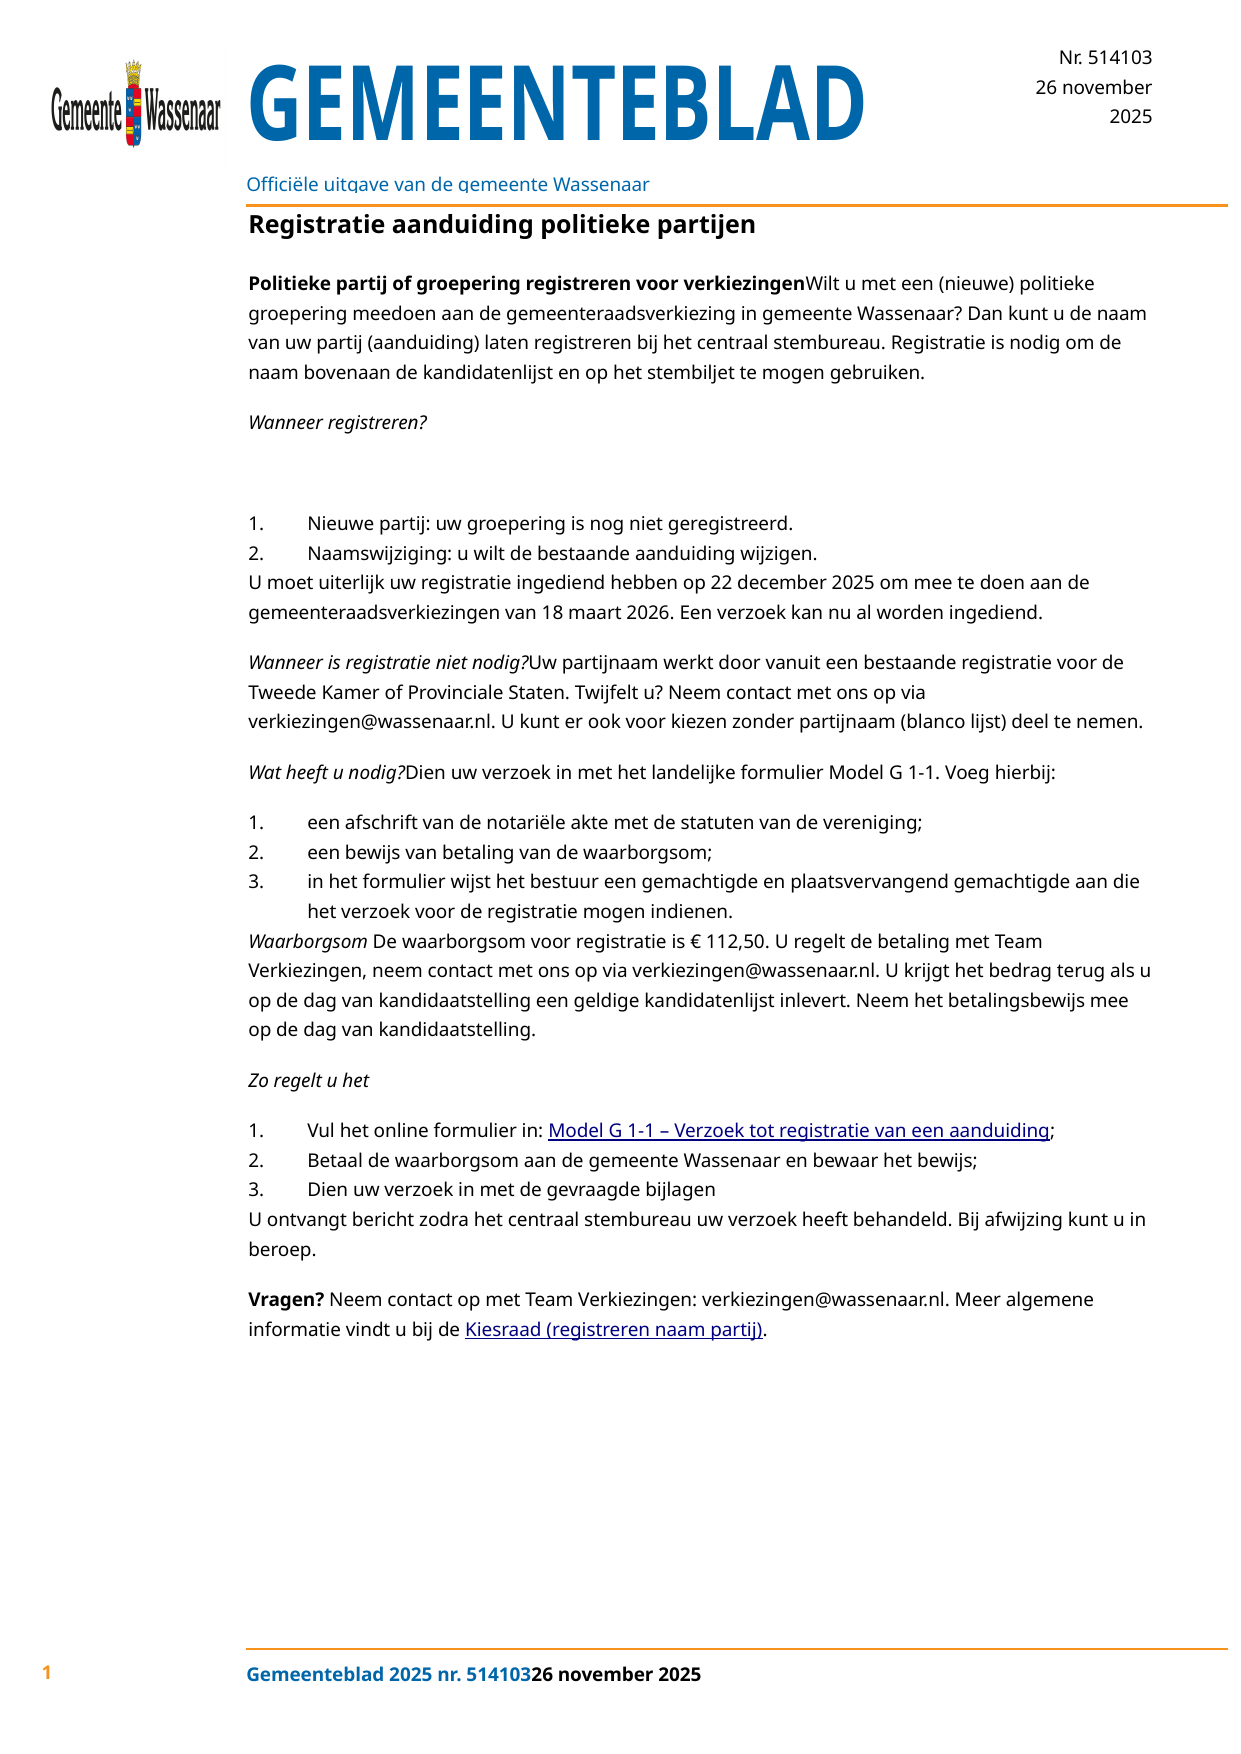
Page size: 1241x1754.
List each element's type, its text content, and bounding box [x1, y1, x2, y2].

list Dien uw verzoek in met de gevraagde bijlagen [248, 1177, 1152, 1202]
text Wat heeft u nodig?Dien uw verzoek in met het landelijke formulier Model G 1-1. Voeg hierbij: [248, 759, 1152, 785]
text Politieke partij of groepering registreren voor verkiezingenWilt u met een (nieuwe) politieke groepering meedoen aan de gemeenteraadsverkiezing in gemeente Wassenaar? Dan kunt u de naam van uw partij (aanduiding) laten registreren bij het centraal stembureau. Registratie is nodig om de naam bovenaan de kandidatenlijst en op het stembiljet te mogen gebruiken. [248, 270, 1152, 385]
text U moet uiterlijk uw registratie ingediend hebben op 22 december 2025 om mee te doen aan de gemeenteraadsverkiezingen van 18 maart 2026. Een verzoek kan nu al worden ingediend. [248, 569, 1152, 625]
picture [41, 47, 231, 172]
text Wanneer is registratie niet nodig?Uw partijnaam werkt door vanuit een bestaande registratie voor de Tweede Kamer of Provinciale Staten. Twijfelt u? Neem contact met ons op via verkiezingen@wassenaar.nl. U kunt er ook voor kiezen zonder partijnaam (blanco lijst) deel te nemen. [248, 649, 1152, 734]
list Naamswijziging: u wilt de bestaande aanduiding wijzigen. [248, 540, 1152, 566]
text Vragen? Neem contact op met Team Verkiezingen: verkiezingen@wassenaar.nl. Meer algemene informatie vindt u bij de Kiesraad (registreren naam partij). [248, 1286, 1152, 1341]
text U ontvangt bericht zodra het centraal stembureau uw verzoek heeft behandeld. Bij afwijzing kunt u in beroep. [248, 1206, 1152, 1261]
list Vul het online formulier in: Model G 1-1 – Verzoek tot registratie van een aanduiding; [248, 1117, 1152, 1143]
text Zo regelt u het [248, 1067, 1152, 1093]
text Wanneer registreren? [248, 409, 1152, 435]
list Nieuwe partij: uw groepering is nog niet geregistreerd. [248, 510, 1152, 536]
text Waarborgsom De waarborgsom voor registratie is € 112,50. U regelt de betaling met Team Verkiezingen, neem contact met ons op via verkiezingen@wassenaar.nl. U krijgt het bedrag terug als u op de dag van kandidaatstelling een geldige kandidatenlijst inlevert. Neem het betalingsbewijs mee op de dag van kandidaatstelling. [248, 928, 1152, 1042]
list Betaal de waarborgsom aan de gemeente Wassenaar en bewaar het bewijs; [248, 1147, 1152, 1173]
text Registratie aanduiding politieke partijen [248, 207, 1152, 241]
list een bewijs van betaling van de waarborgsom; [248, 839, 1152, 865]
list in het formulier wijst het bestuur een gemachtigde en plaatsvervangend gemachtigde aan die het verzoek voor de registratie mogen indienen. [248, 869, 1152, 924]
list een afschrift van de notariële akte met de statuten van de vereniging; [248, 809, 1152, 835]
